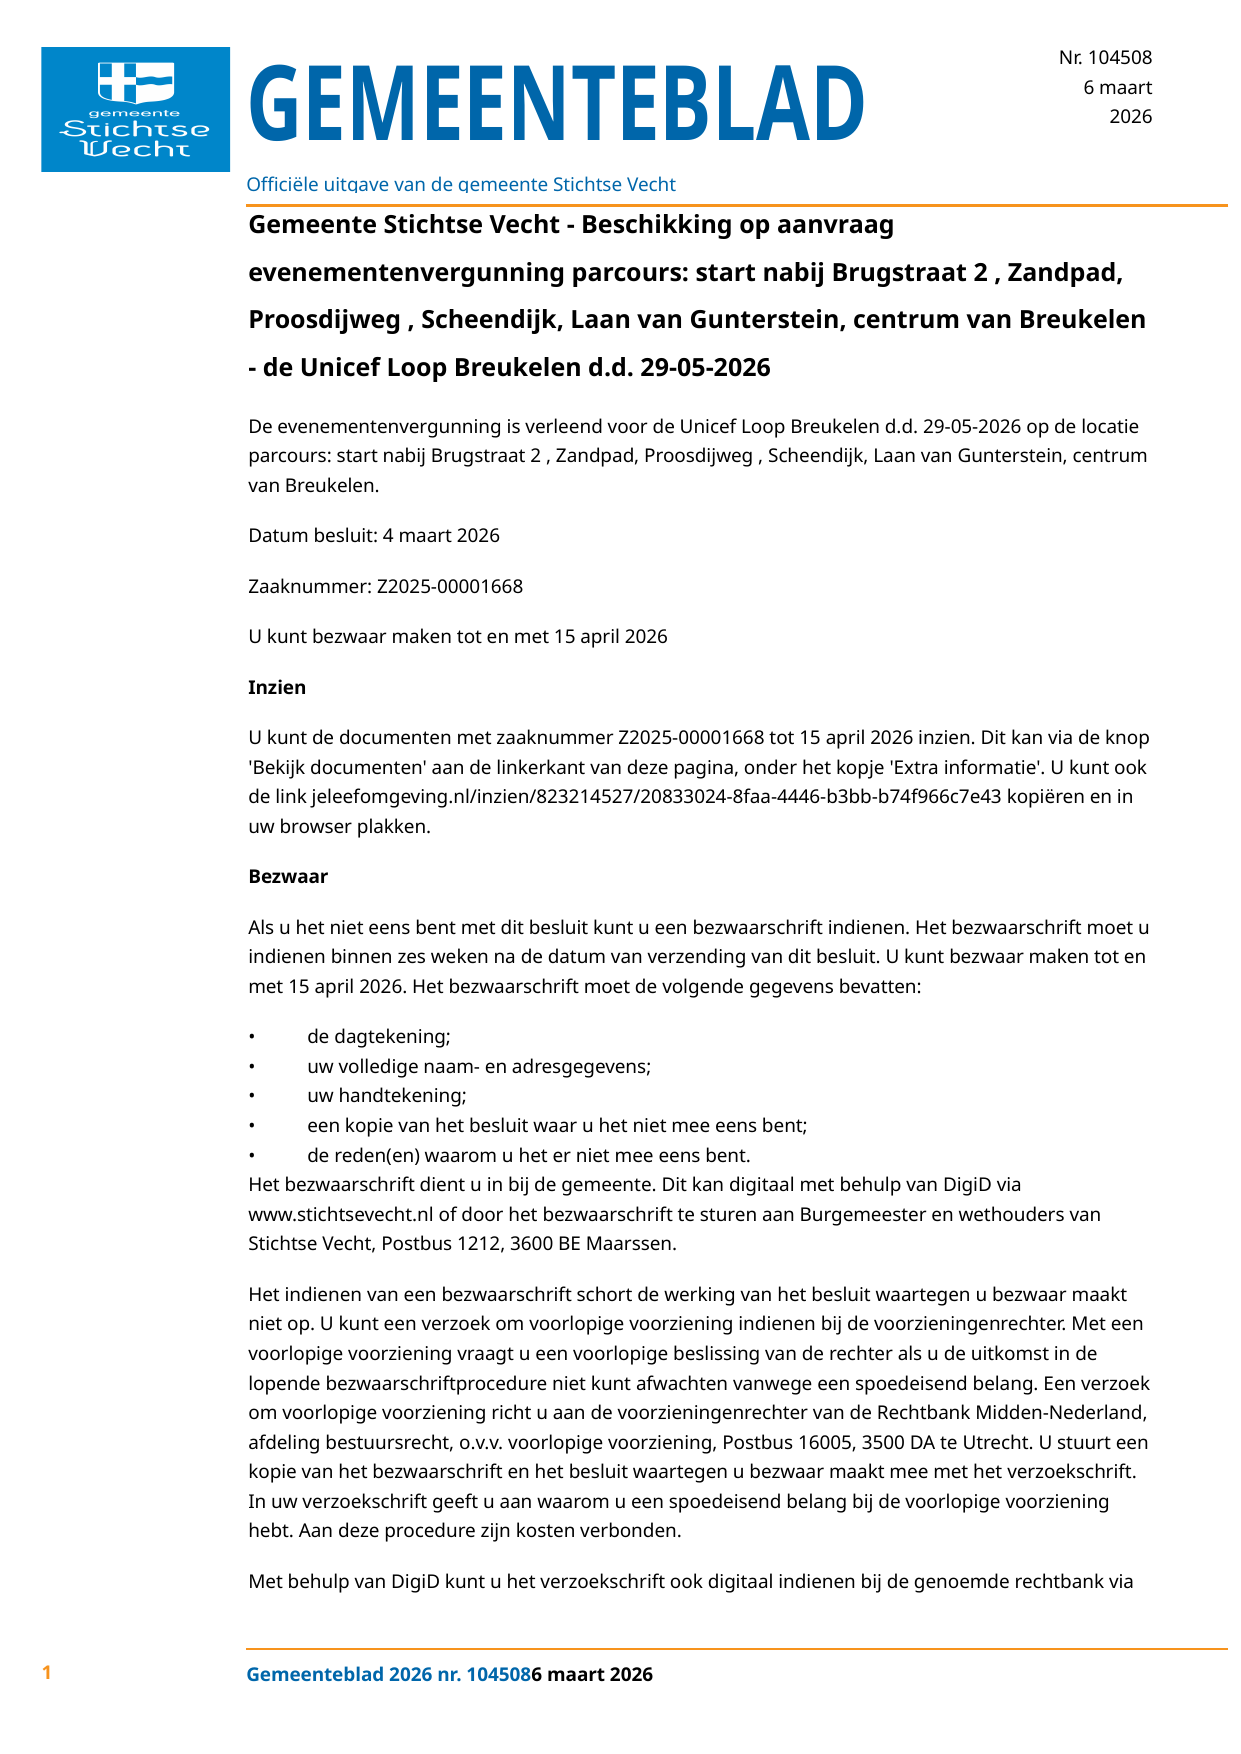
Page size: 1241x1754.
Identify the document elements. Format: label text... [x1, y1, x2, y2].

text Gemeente Stichtse Vecht - Beschikking op aanvraag evenementenvergunning parcours: start nabij Brugstraat 2 , Zandpad, Proosdijweg , Scheendijk, Laan van Gunterstein, centrum van Breukelen - de Unicef Loop Breukelen d.d. 29-05-2026 [248, 207, 1152, 384]
text Het indienen van een bezwaarschrift schort de werking van het besluit waartegen u bezwaar maakt niet op. U kunt een verzoek om voorlopige voorziening indienen bij de voorzieningenrechter. Met een voorlopige voorziening vraagt u een voorlopige beslissing van de rechter als u de uitkomst in de lopende bezwaarschriftprocedure niet kunt afwachten vanwege een spoedeisend belang. Een verzoek om voorlopige voorziening richt u aan de voorzieningenrechter van de Rechtbank Midden-Nederland, afdeling bestuursrecht, o.v.v. voorlopige voorziening, Postbus 16005, 3500 DA te Utrecht. U stuurt een kopie van het bezwaarschrift en het besluit waartegen u bezwaar maakt mee met het verzoekschrift. In uw verzoekschrift geeft u aan waarom u een spoedeisend belang bij de voorlopige voorziening hebt. Aan deze procedure zijn kosten verbonden. [248, 1281, 1152, 1543]
text Het bezwaarschrift dient u in bij de gemeente. Dit kan digitaal met behulp van DigiD via www.stichtsevecht.nl of door het bezwaarschrift te sturen aan Burgemeester en wethouders van Stichtse Vecht, Postbus 1212, 3600 BE Maarssen. [248, 1171, 1152, 1256]
text Inzien [248, 674, 1152, 700]
text Datum besluit: 4 maart 2026 [248, 523, 1152, 548]
list uw volledige naam- en adresgegevens; [248, 1053, 1152, 1079]
text Bezwaar [248, 863, 1152, 889]
list een kopie van het besluit waar u het niet mee eens bent; [248, 1112, 1152, 1138]
list de dagtekening; [248, 1023, 1152, 1049]
text Met behulp van DigiD kunt u het verzoekschrift ook digitaal indienen bij de genoemde rechtbank via [248, 1568, 1152, 1594]
picture [137, 63, 174, 103]
text Zaaknummer: Z2025-00001668 [248, 573, 1152, 599]
text Als u het niet eens bent met dit besluit kunt u een bezwaarschrift indienen. Het bezwaarschrift moet u indienen binnen zes weken na de datum van verzending van dit besluit. U kunt bezwaar maken tot en met 15 april 2026. Het bezwaarschrift moet de volgende gegevens bevatten: [248, 914, 1152, 999]
text U kunt bezwaar maken tot en met 15 april 2026 [248, 623, 1152, 649]
list uw handtekening; [248, 1083, 1152, 1108]
text U kunt de documenten met zaaknummer Z2025-00001668 tot 15 april 2026 inzien. Dit kan via de knop 'Bekijk documenten' aan de linkerkant van deze pagina, onder het kopje 'Extra informatie'. U kunt ook de link jeleefomgeving.nl/inzien/823214527/20833024-8faa-4446-b3bb-b74f966c7e43 kopiëren en in uw browser plakken. [248, 724, 1152, 839]
list de reden(en) waarom u het er niet mee eens bent. [248, 1142, 1152, 1168]
picture [99, 63, 135, 101]
text De evenementenvergunning is verleend voor de Unicef Loop Breukelen d.d. 29-05-2026 op de locatie parcours: start nabij Brugstraat 2 , Zandpad, Proosdijweg , Scheendijk, Laan van Gunterstein, centrum van Breukelen. [248, 413, 1152, 498]
